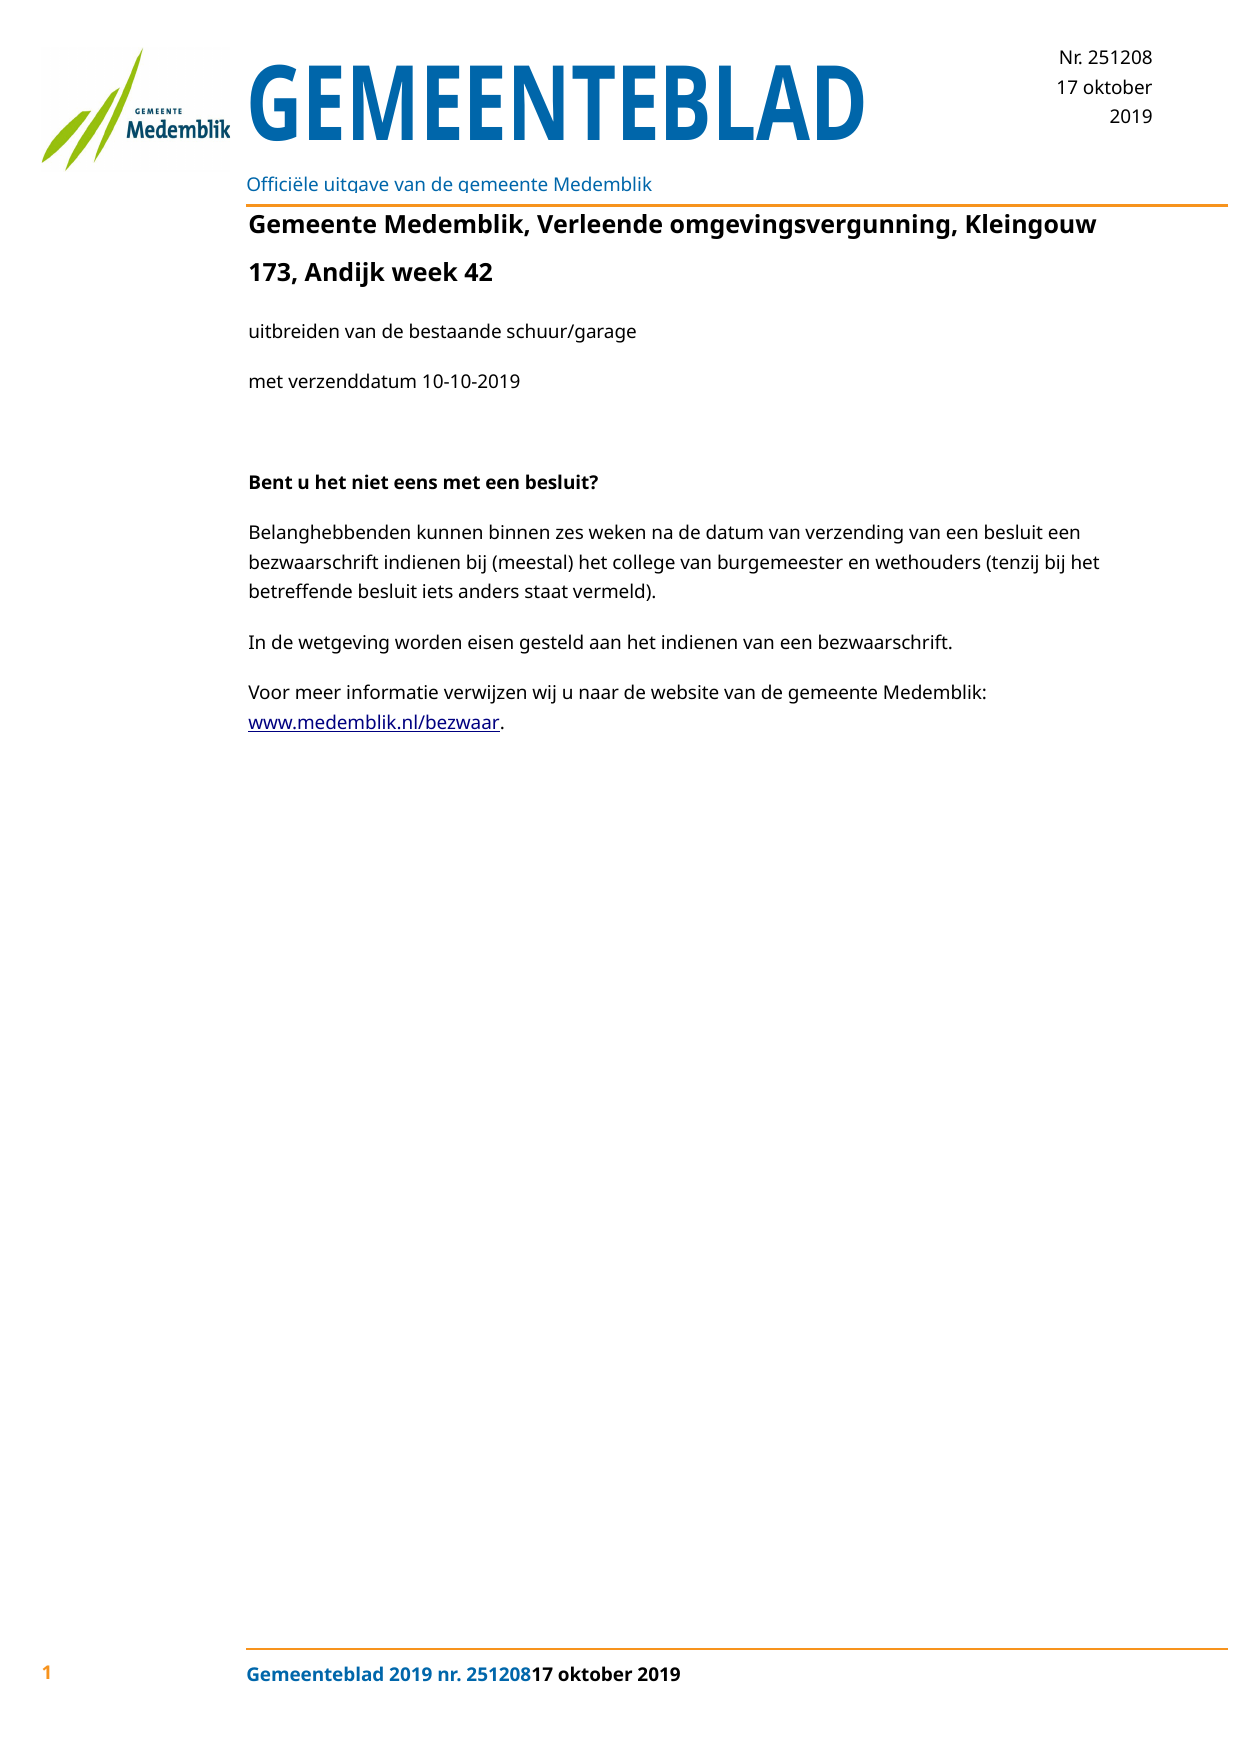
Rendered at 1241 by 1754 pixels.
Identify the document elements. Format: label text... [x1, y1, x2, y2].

picture [41, 47, 231, 172]
text uitbreiden van de bestaande schuur/garage [248, 318, 1152, 344]
text Belanghebbenden kunnen binnen zes weken na de datum van verzending van een besluit een bezwaarschrift indienen bij (meestal) het college van burgemeester en wethouders (tenzij bij het betreffende besluit iets anders staat vermeld). [248, 519, 1152, 604]
text met verzenddatum 10-10-2019 [248, 368, 1152, 394]
text Bent u het niet eens met een besluit? [248, 469, 1152, 495]
text In de wetgeving worden eisen gesteld aan het indienen van een bezwaarschrift. [248, 629, 1152, 655]
text Gemeente Medemblik, Verleende omgevingsvergunning, Kleingouw 173, Andijk week 42 [248, 207, 1152, 288]
text Voor meer informatie verwijzen wij u naar de website van de gemeente Medemblik: www.medemblik.nl/bezwaar. [248, 679, 1152, 735]
